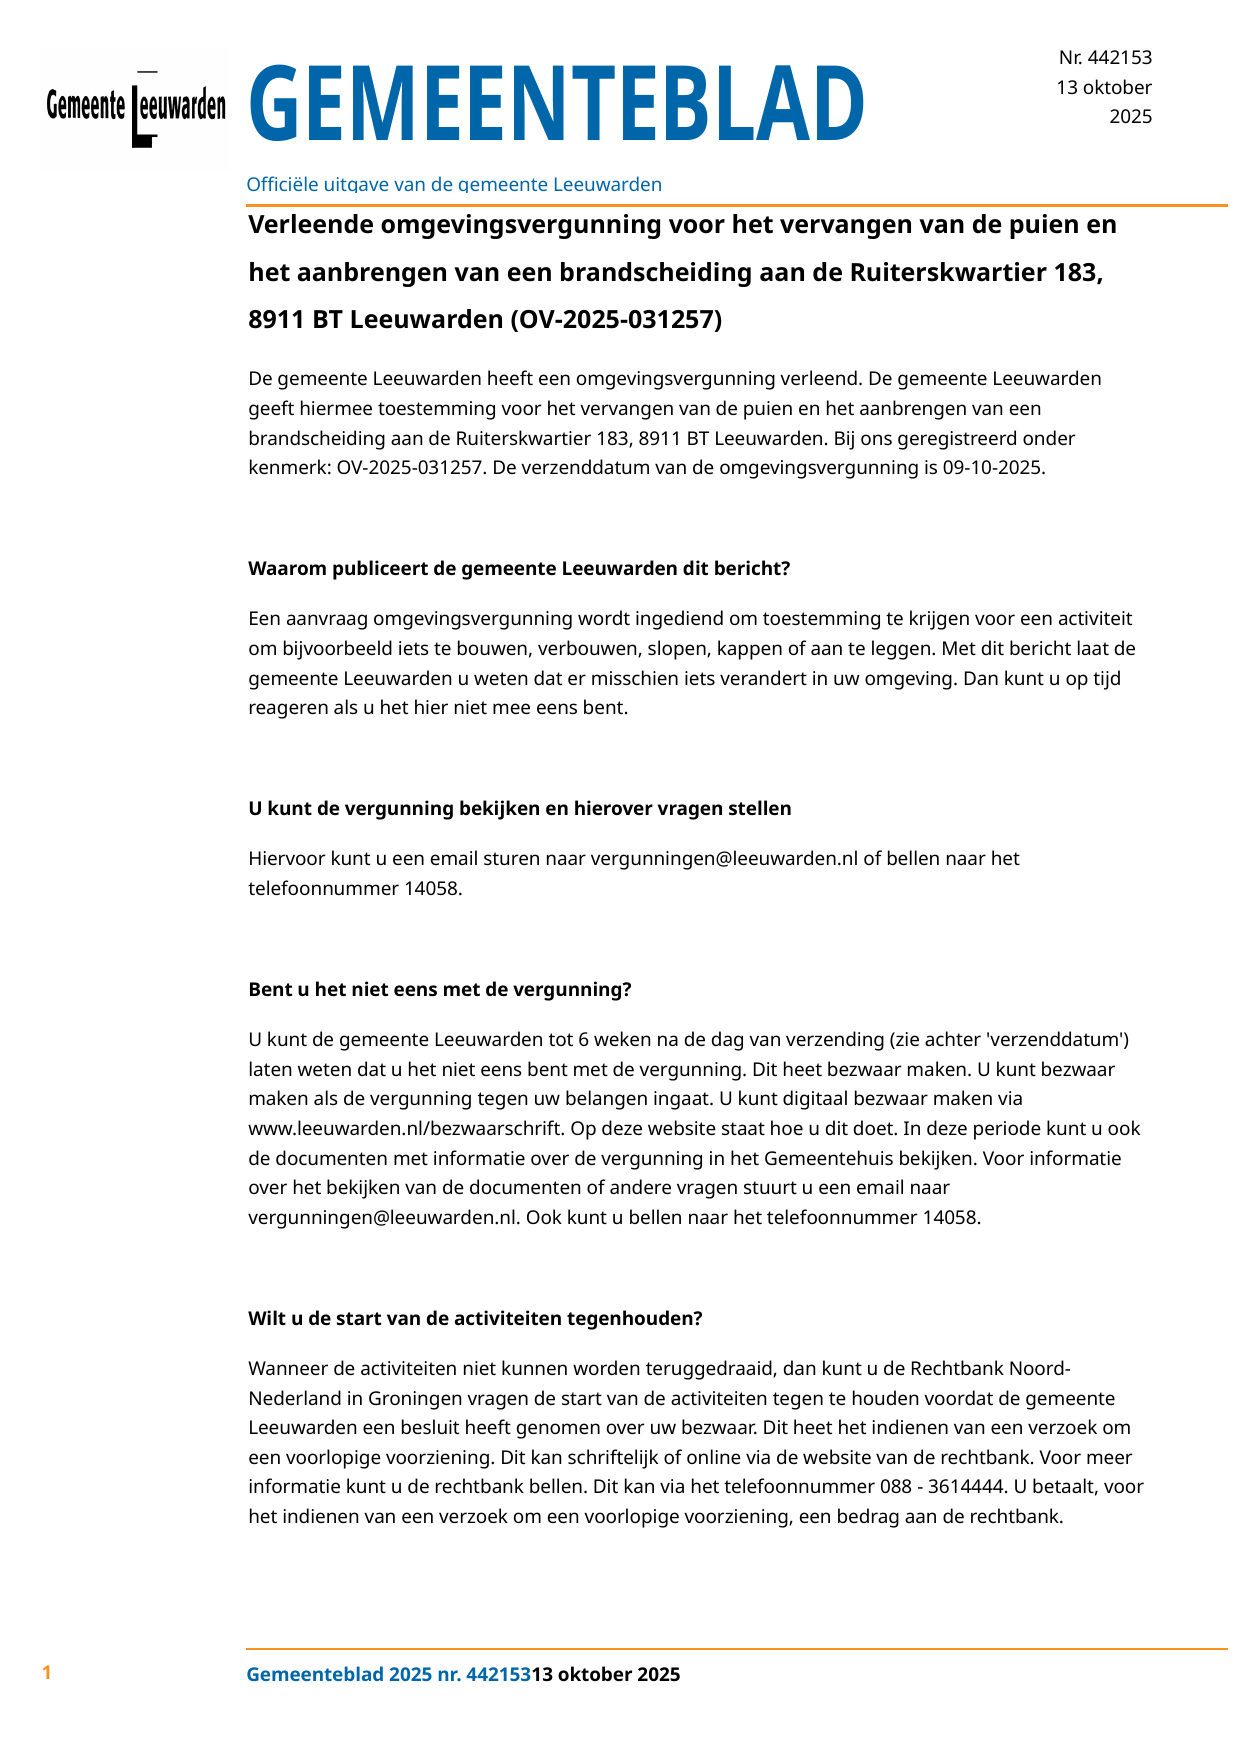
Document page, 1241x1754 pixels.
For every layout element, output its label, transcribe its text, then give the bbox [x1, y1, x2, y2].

text Waarom publiceert de gemeente Leeuwarden dit bericht? [248, 555, 1152, 581]
text U kunt de vergunning bekijken en hierover vragen stellen [248, 795, 1152, 821]
text Een aanvraag omgevingsvergunning wordt ingediend om toestemming te krijgen voor een activiteit om bijvoorbeeld iets te bouwen, verbouwen, slopen, kappen of aan te leggen. Met dit bericht laat de gemeente Leeuwarden u weten dat er misschien iets verandert in uw omgeving. Dan kunt u op tijd reageren als u het hier niet mee eens bent. [248, 606, 1152, 720]
text Bent u het niet eens met de vergunning? [248, 976, 1152, 1002]
text U kunt de gemeente Leeuwarden tot 6 weken na de dag van verzending (zie achter 'verzenddatum') laten weten dat u het niet eens bent met de vergunning. Dit heet bezwaar maken. U kunt bezwaar maken als de vergunning tegen uw belangen ingaat. U kunt digitaal bezwaar maken via www.leeuwarden.nl/bezwaarschrift. Op deze website staat hoe u dit doet. In deze periode kunt u ook de documenten met informatie over de vergunning in het Gemeentehuis bekijken. Voor informatie over het bekijken van de documenten of andere vragen stuurt u een email naar vergunningen@leeuwarden.nl. Ook kunt u bellen naar het telefoonnummer 14058. [248, 1026, 1152, 1229]
text Wanneer de activiteiten niet kunnen worden teruggedraaid, dan kunt u de Rechtbank Noord-Nederland in Groningen vragen de start van de activiteiten tegen te houden voordat de gemeente Leeuwarden een besluit heeft genomen over uw bezwaar. Dit heet het indienen van een verzoek om een voorlopige voorziening. Dit kan schriftelijk of online via de website van de rechtbank. Voor meer informatie kunt u de rechtbank bellen. Dit kan via het telefoonnummer 088 - 3614444. U betaalt, voor het indienen van een verzoek om een voorlopige voorziening, een bedrag aan de rechtbank. [248, 1355, 1152, 1529]
text De gemeente Leeuwarden heeft een omgevingsvergunning verleend. De gemeente Leeuwarden geeft hiermee toestemming voor het vervangen van de puien en het aanbrengen van een brandscheiding aan de Ruiterskwartier 183, 8911 BT Leeuwarden. Bij ons geregistreerd onder kenmerk: OV-2025-031257. De verzenddatum van de omgevingsvergunning is 09-10-2025. [248, 366, 1152, 480]
text Wilt u de start van de activiteiten tegenhouden? [248, 1305, 1152, 1330]
text Verleende omgevingsvergunning voor het vervangen van de puien en het aanbrengen van een brandscheiding aan de Ruiterskwartier 183, 8911 BT Leeuwarden (OV-2025-031257) [248, 207, 1152, 336]
text Hiervoor kunt u een email sturen naar vergunningen@leeuwarden.nl of bellen naar het telefoonnummer 14058. [248, 846, 1152, 901]
picture [41, 47, 231, 172]
